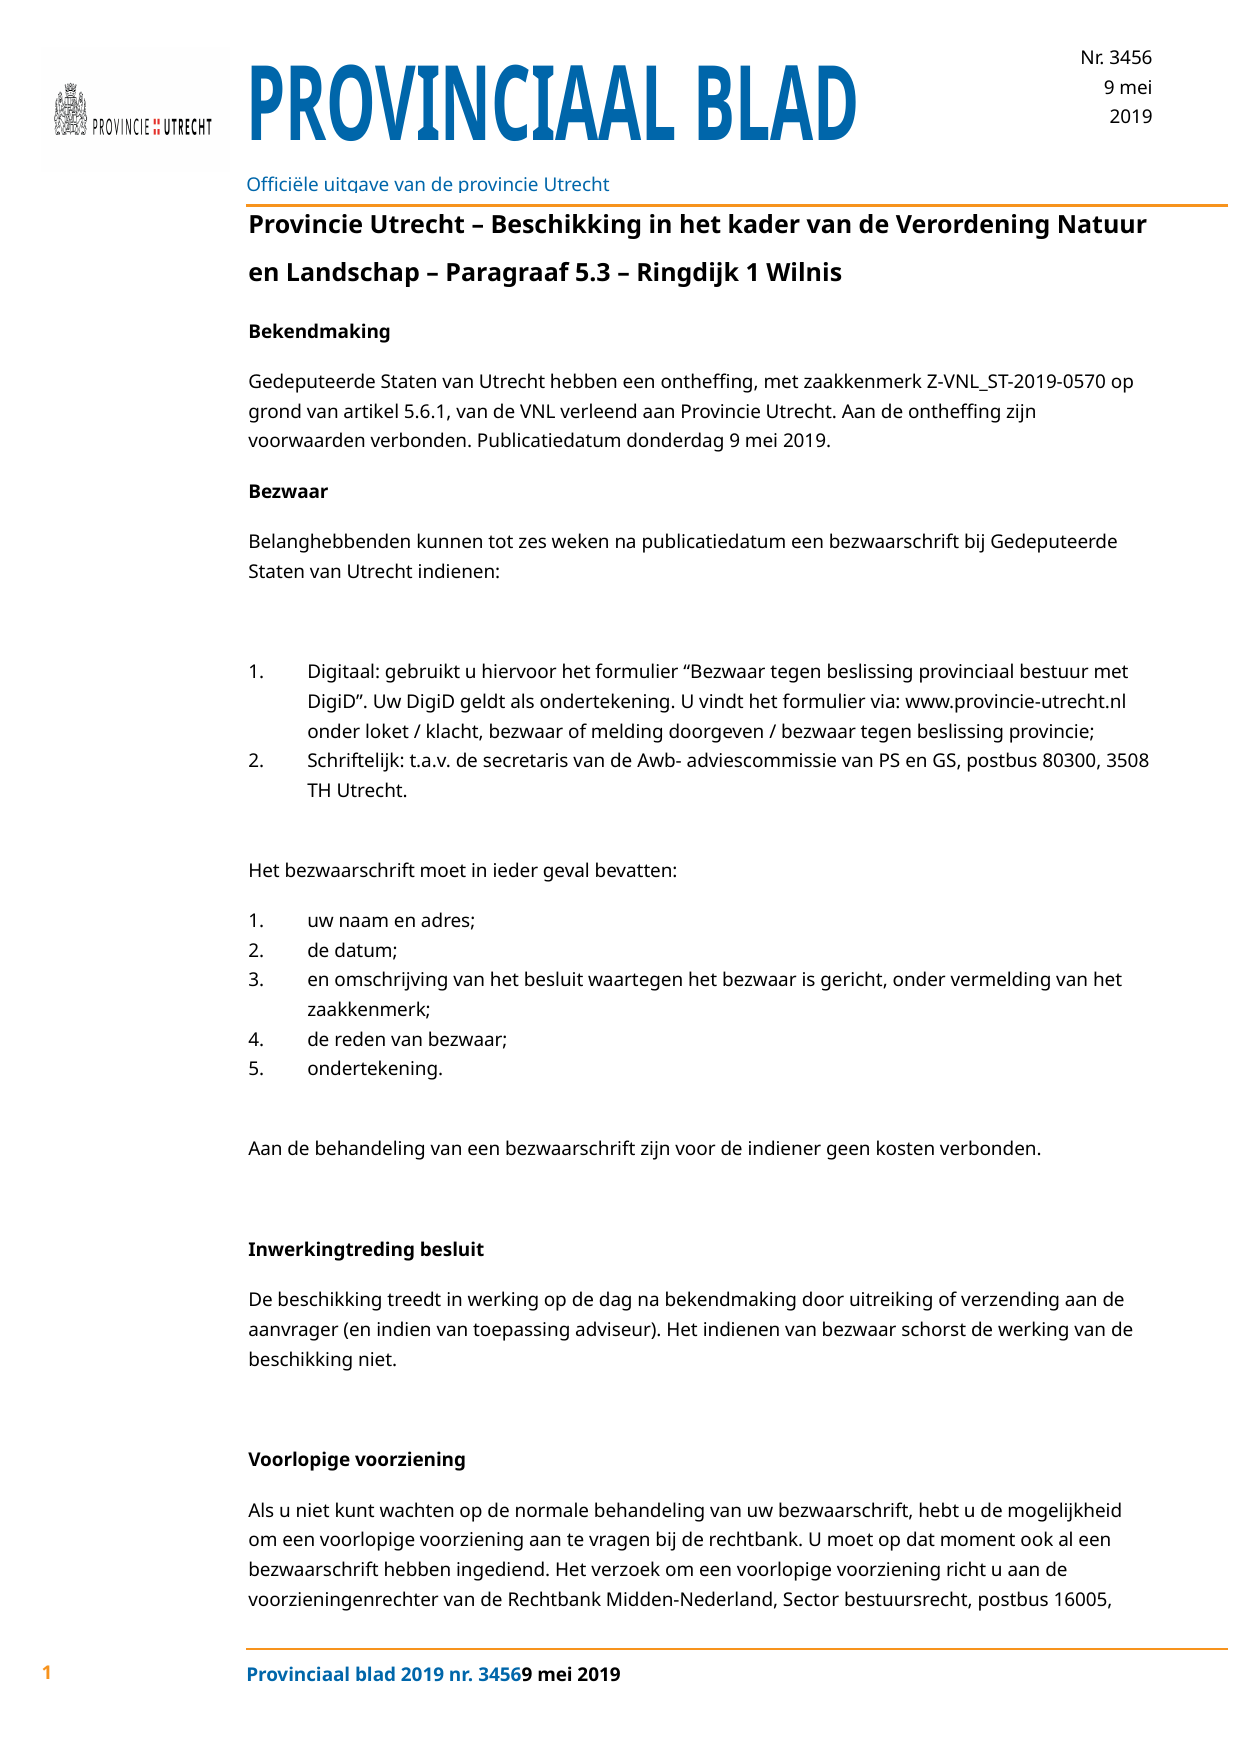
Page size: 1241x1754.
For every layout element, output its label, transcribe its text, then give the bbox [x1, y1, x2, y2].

text Provincie Utrecht – Beschikking in het kader van de Verordening Natuur en Landschap – Paragraaf 5.3 – Ringdijk 1 Wilnis [248, 207, 1152, 288]
text Gedeputeerde Staten van Utrecht hebben een ontheffing, met zaakkenmerk Z-VNL_ST-2019-0570 op grond van artikel 5.6.1, van de VNL verleend aan Provincie Utrecht. Aan de ontheffing zijn voorwaarden verbonden. Publicatiedatum donderdag 9 mei 2019. [248, 368, 1152, 453]
text Inwerkingtreding besluit [248, 1236, 1152, 1262]
list uw naam en adres; [248, 907, 1152, 933]
list ondertekening. [248, 1055, 1152, 1081]
text Belanghebbenden kunnen tot zes weken na publicatiedatum een bezwaarschrift bij Gedeputeerde Staten van Utrecht indienen: [248, 528, 1152, 584]
list de reden van bezwaar; [248, 1026, 1152, 1052]
text Aan de behandeling van een bezwaarschrift zijn voor de indiener geen kosten verbonden. [248, 1135, 1152, 1161]
picture [41, 47, 231, 172]
text Het bezwaarschrift moet in ieder geval bevatten: [248, 857, 1152, 883]
text Voorlopige voorziening [248, 1447, 1152, 1472]
text Bekendmaking [248, 318, 1152, 344]
list de datum; [248, 937, 1152, 963]
text De beschikking treedt in werking op de dag na bekendmaking door uitreiking of verzending aan de aanvrager (en indien van toepassing adviseur). Het indienen van bezwaar schorst de werking van de beschikking niet. [248, 1287, 1152, 1372]
text Bezwaar [248, 478, 1152, 504]
list Schriftelijk: t.a.v. de secretaris van de Awb- adviescommissie van PS en GS, postbus 80300, 3508 TH Utrecht. [248, 747, 1152, 803]
list Digitaal: gebruikt u hiervoor het formulier “Bezwaar tegen beslissing provinciaal bestuur met DigiD”. Uw DigiD geldt als ondertekening. U vindt het formulier via: www.provincie-utrecht.nl onder loket / klacht, bezwaar of melding doorgeven / bezwaar tegen beslissing provincie; [248, 659, 1152, 744]
text Als u niet kunt wachten op de normale behandeling van uw bezwaarschrift, hebt u de mogelijkheid om een voorlopige voorziening aan te vragen bij de rechtbank. U moet op dat moment ook al een bezwaarschrift hebben ingediend. Het verzoek om een voorlopige voorziening richt u aan de voorzieningenrechter van de Rechtbank Midden-Nederland, Sector bestuursrecht, postbus 16005, [248, 1497, 1152, 1612]
list en omschrijving van het besluit waartegen het bezwaar is gericht, onder vermelding van het zaakkenmerk; [248, 967, 1152, 1022]
